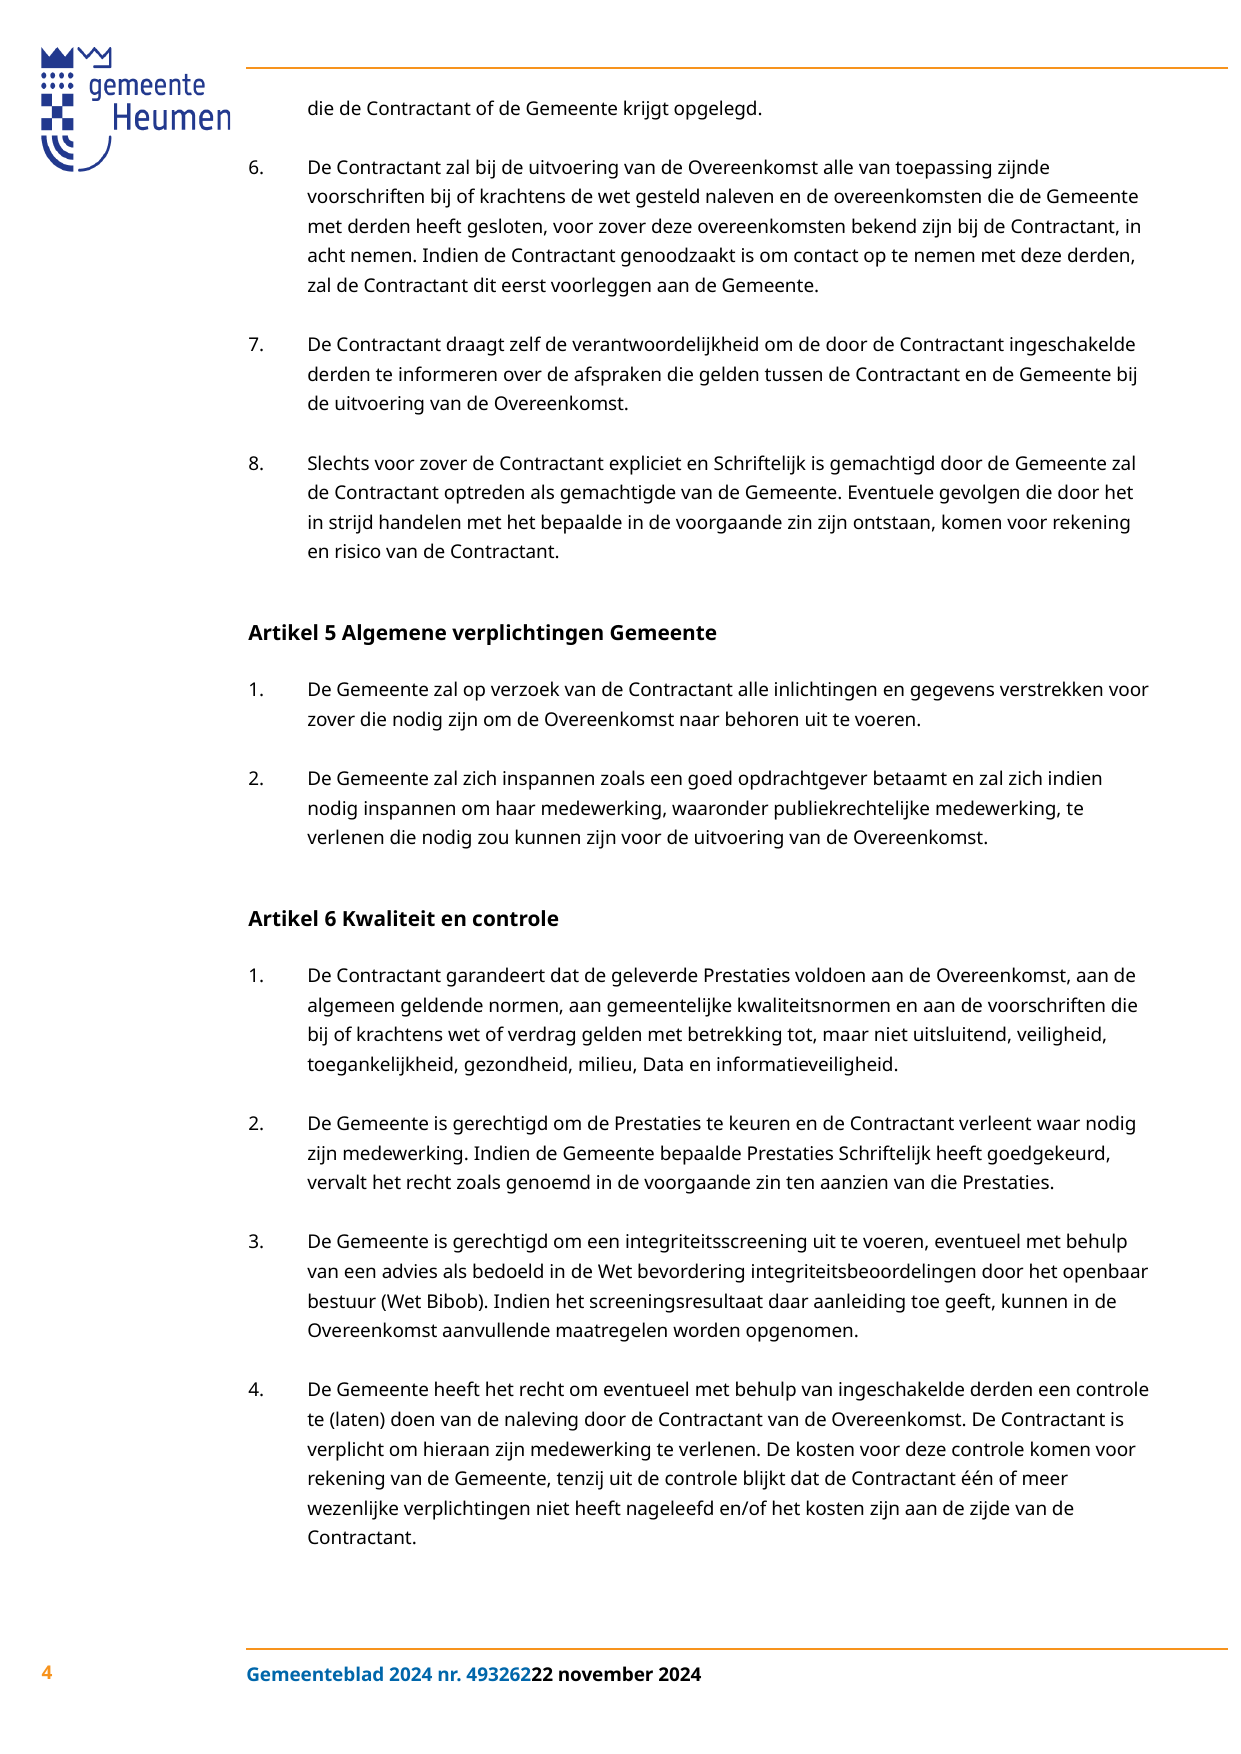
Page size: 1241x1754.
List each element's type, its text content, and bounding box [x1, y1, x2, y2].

text Artikel 5 Algemene verplichtingen Gemeente [248, 618, 1152, 647]
list De Gemeente is gerechtigd om de Prestaties te keuren en de Contractant verleent waar nodig zijn medewerking. Indien de Gemeente bepaalde Prestaties Schriftelijk heeft goedgekeurd, vervalt het recht zoals genoemd in de voorgaande zin ten aanzien van die Prestaties. [248, 1110, 1152, 1195]
picture [41, 47, 231, 172]
list De Gemeente is gerechtigd om een integriteitsscreening uit te voeren, eventueel met behulp van een advies als bedoeld in de Wet bevordering integriteitsbeoordelingen door het openbaar bestuur (Wet Bibob). Indien het screeningsresultaat daar aanleiding toe geeft, kunnen in de Overeenkomst aanvullende maatregelen worden opgenomen. [248, 1229, 1152, 1343]
list De Gemeente zal zich inspannen zoals een goed opdrachtgever betaamt en zal zich indien nodig inspannen om haar medewerking, waaronder publiekrechtelijke medewerking, te verlenen die nodig zou kunnen zijn voor de uitvoering van de Overeenkomst. [248, 765, 1152, 850]
list De Gemeente heeft het recht om eventueel met behulp van ingeschakelde derden een controle te (laten) doen van de naleving door de Contractant van de Overeenkomst. De Contractant is verplicht om hieraan zijn medewerking te verlenen. De kosten voor deze controle komen voor rekening van de Gemeente, tenzij uit de controle blijkt dat de Contractant één of meer wezenlijke verplichtingen niet heeft nageleefd en/of het kosten zijn aan de zijde van de Contractant. [248, 1377, 1152, 1550]
list De Gemeente zal op verzoek van de Contractant alle inlichtingen en gegevens verstrekken voor zover die nodig zijn om de Overeenkomst naar behoren uit te voeren. [248, 677, 1152, 732]
list De Contractant garandeert dat de geleverde Prestaties voldoen aan de Overeenkomst, aan de algemeen geldende normen, aan gemeentelijke kwaliteitsnormen en aan de voorschriften die bij of krachtens wet of verdrag gelden met betrekking tot, maar niet uitsluitend, veiligheid, toegankelijkheid, gezondheid, milieu, Data en informatieveiligheid. [248, 962, 1152, 1077]
list De Contractant zal bij de uitvoering van de Overeenkomst alle van toepassing zijnde voorschriften bij of krachtens de wet gesteld naleven en de overeenkomsten die de Gemeente met derden heeft gesloten, voor zover deze overeenkomsten bekend zijn bij de Contractant, in acht nemen. Indien de Contractant genoodzaakt is om contact op te nemen met deze derden, zal de Contractant dit eerst voorleggen aan de Gemeente. [248, 154, 1152, 298]
text Artikel 6 Kwaliteit en controle [248, 904, 1152, 933]
list Slechts voor zover de Contractant expliciet en Schriftelijk is gemachtigd door de Gemeente zal de Contractant optreden als gemachtigde van de Gemeente. Eventuele gevolgen die door het in strijd handelen met het bepaalde in de voorgaande zin zijn ontstaan, komen voor rekening en risico van de Contractant. [248, 450, 1152, 564]
list De Contractant draagt zelf de verantwoordelijkheid om de door de Contractant ingeschakelde derden te informeren over de afspraken die gelden tussen de Contractant en de Gemeente bij de uitvoering van de Overeenkomst. [248, 331, 1152, 416]
list die de Contractant of de Gemeente krijgt opgelegd. [248, 95, 1152, 121]
